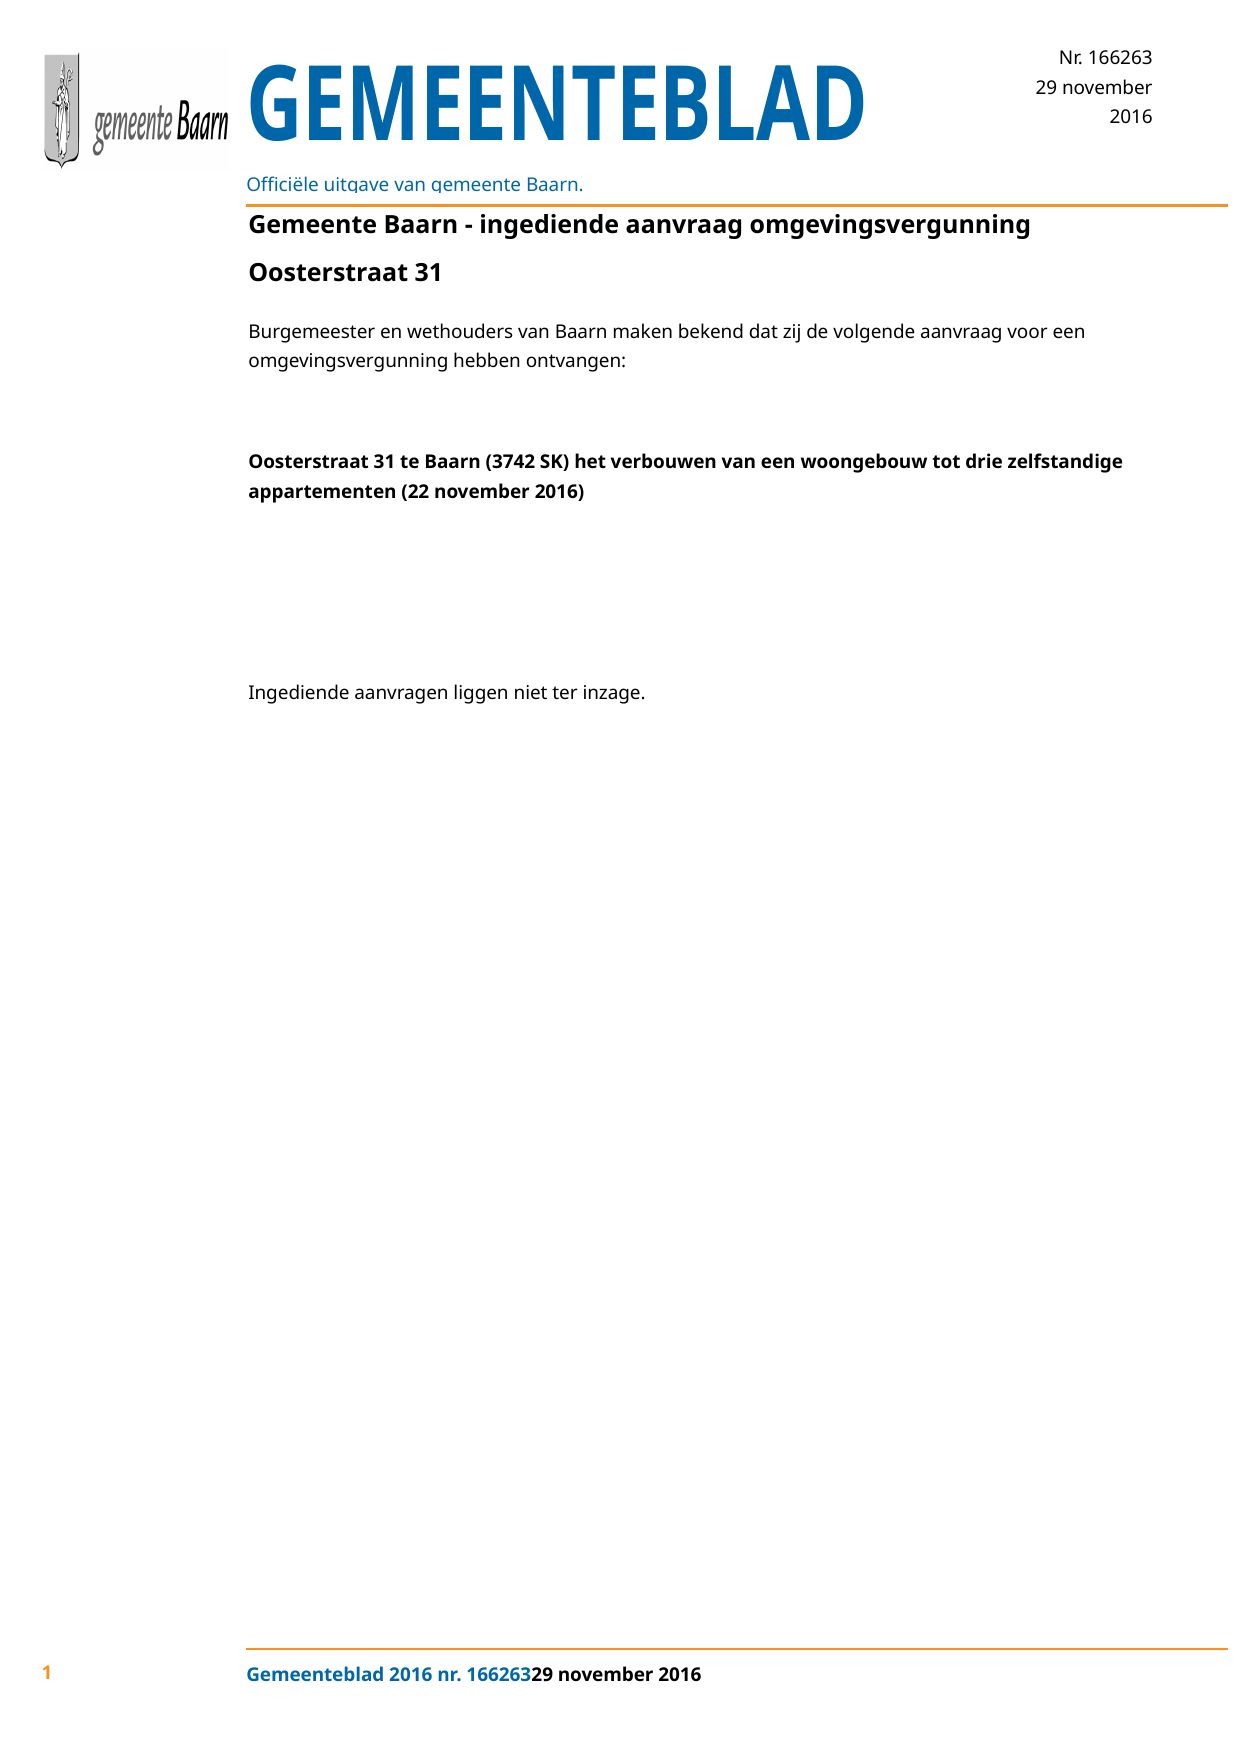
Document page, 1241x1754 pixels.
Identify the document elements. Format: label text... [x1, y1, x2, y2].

text Ingediende aanvragen liggen niet ter inzage. [248, 679, 1152, 705]
text Oosterstraat 31 te Baarn (3742 SK) het verbouwen van een woongebouw tot drie zelfstandige appartementen (22 november 2016) [248, 448, 1152, 504]
picture [41, 47, 231, 172]
text Burgemeester en wethouders van Baarn maken bekend dat zij de volgende aanvraag voor een omgevingsvergunning hebben ontvangen: [248, 318, 1152, 373]
text Gemeente Baarn - ingediende aanvraag omgevingsvergunning Oosterstraat 31 [248, 207, 1152, 288]
